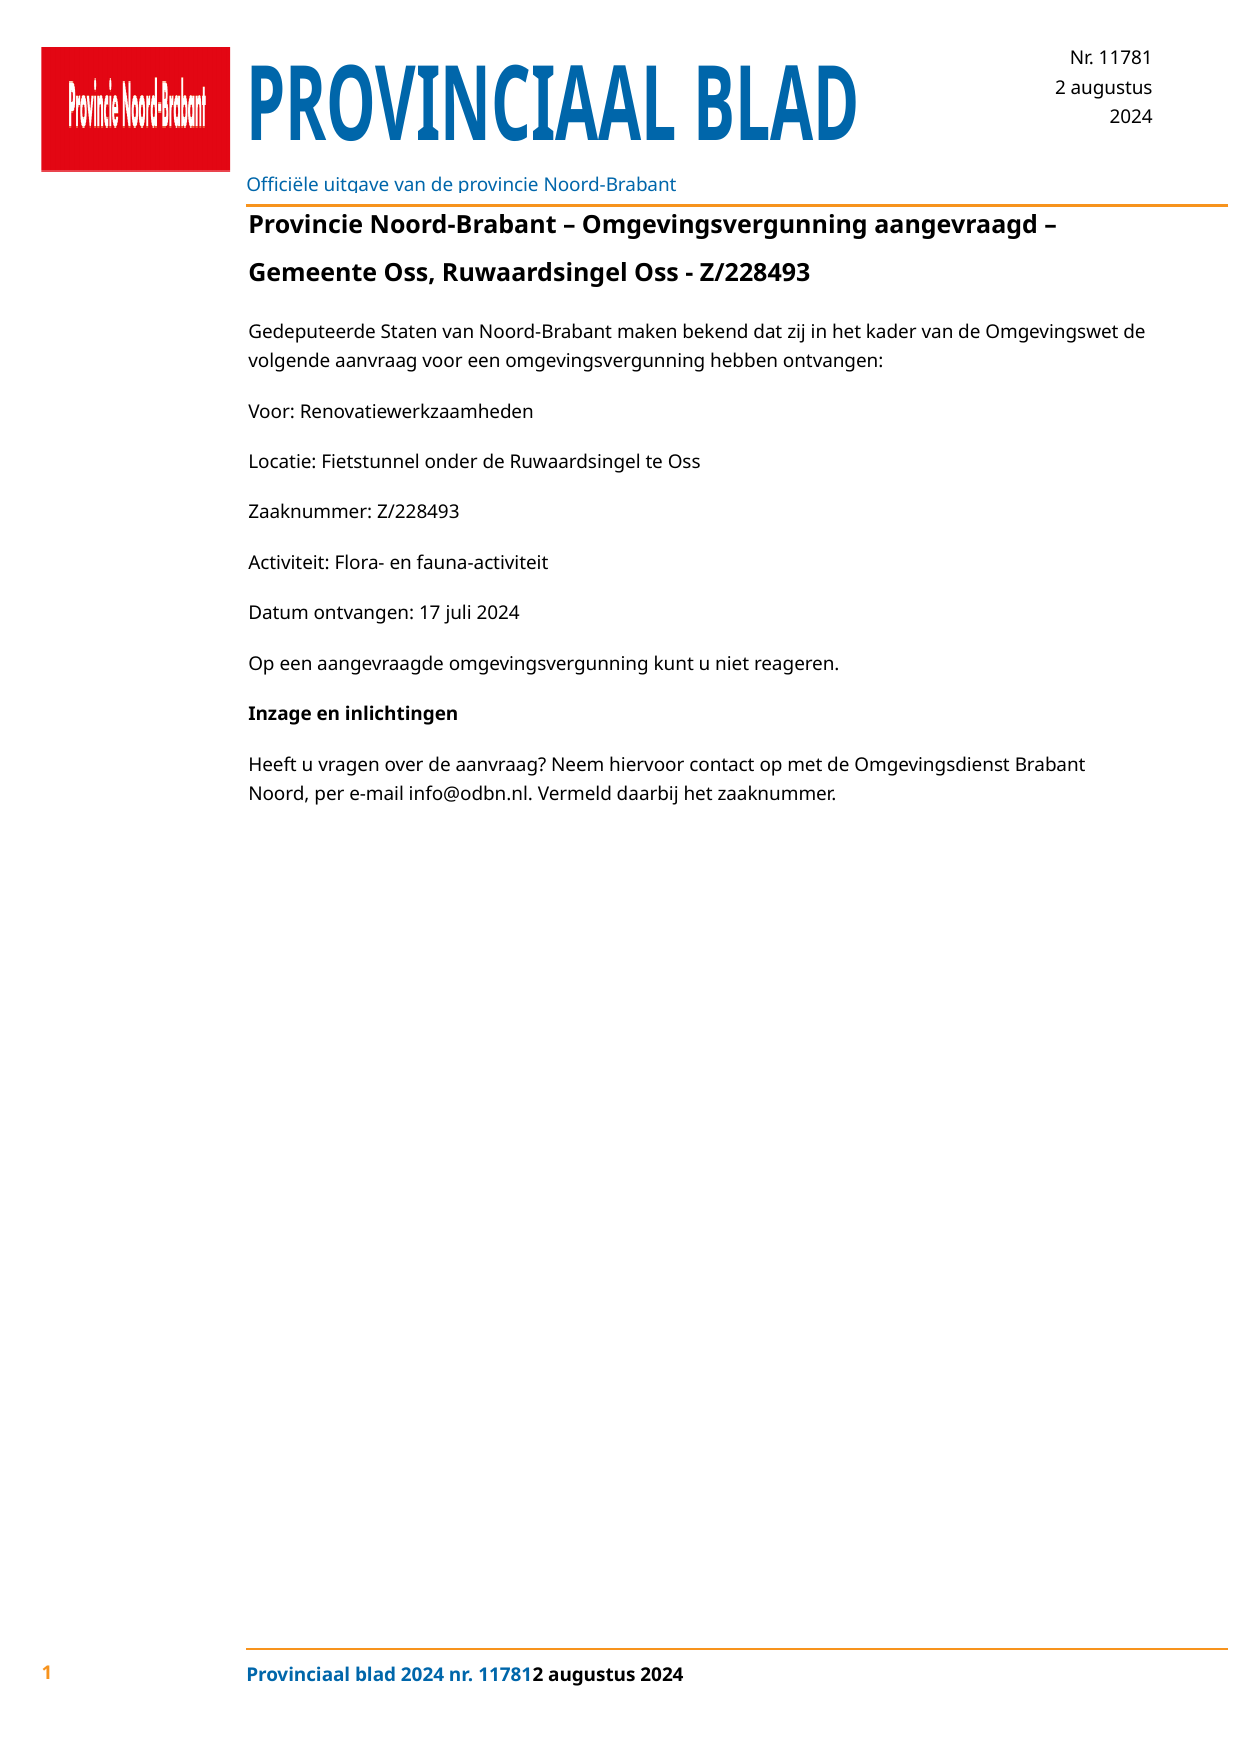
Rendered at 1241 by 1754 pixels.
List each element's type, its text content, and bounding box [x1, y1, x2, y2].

text Op een aangevraagde omgevingsvergunning kunt u niet reageren. [248, 650, 1152, 676]
picture [41, 47, 231, 172]
text Heeft u vragen over de aanvraag? Neem hiervoor contact op met de Omgevingsdienst Brabant Noord, per e-mail info@odbn.nl. Vermeld daarbij het zaaknummer. [248, 751, 1152, 806]
text Datum ontvangen: 17 juli 2024 [248, 599, 1152, 625]
text Voor: Renovatiewerkzaamheden [248, 398, 1152, 424]
text Gedeputeerde Staten van Noord-Brabant maken bekend dat zij in het kader van de Omgevingswet de volgende aanvraag voor een omgevingsvergunning hebben ontvangen: [248, 318, 1152, 373]
text Inzage en inlichtingen [248, 700, 1152, 726]
text Activiteit: Flora- en fauna-activiteit [248, 549, 1152, 575]
text Provincie Noord-Brabant – Omgevingsvergunning aangevraagd – Gemeente Oss, Ruwaardsingel Oss - Z/228493 [248, 207, 1152, 288]
text Locatie: Fietstunnel onder de Ruwaardsingel te Oss [248, 448, 1152, 474]
text Zaaknummer: Z/228493 [248, 499, 1152, 524]
